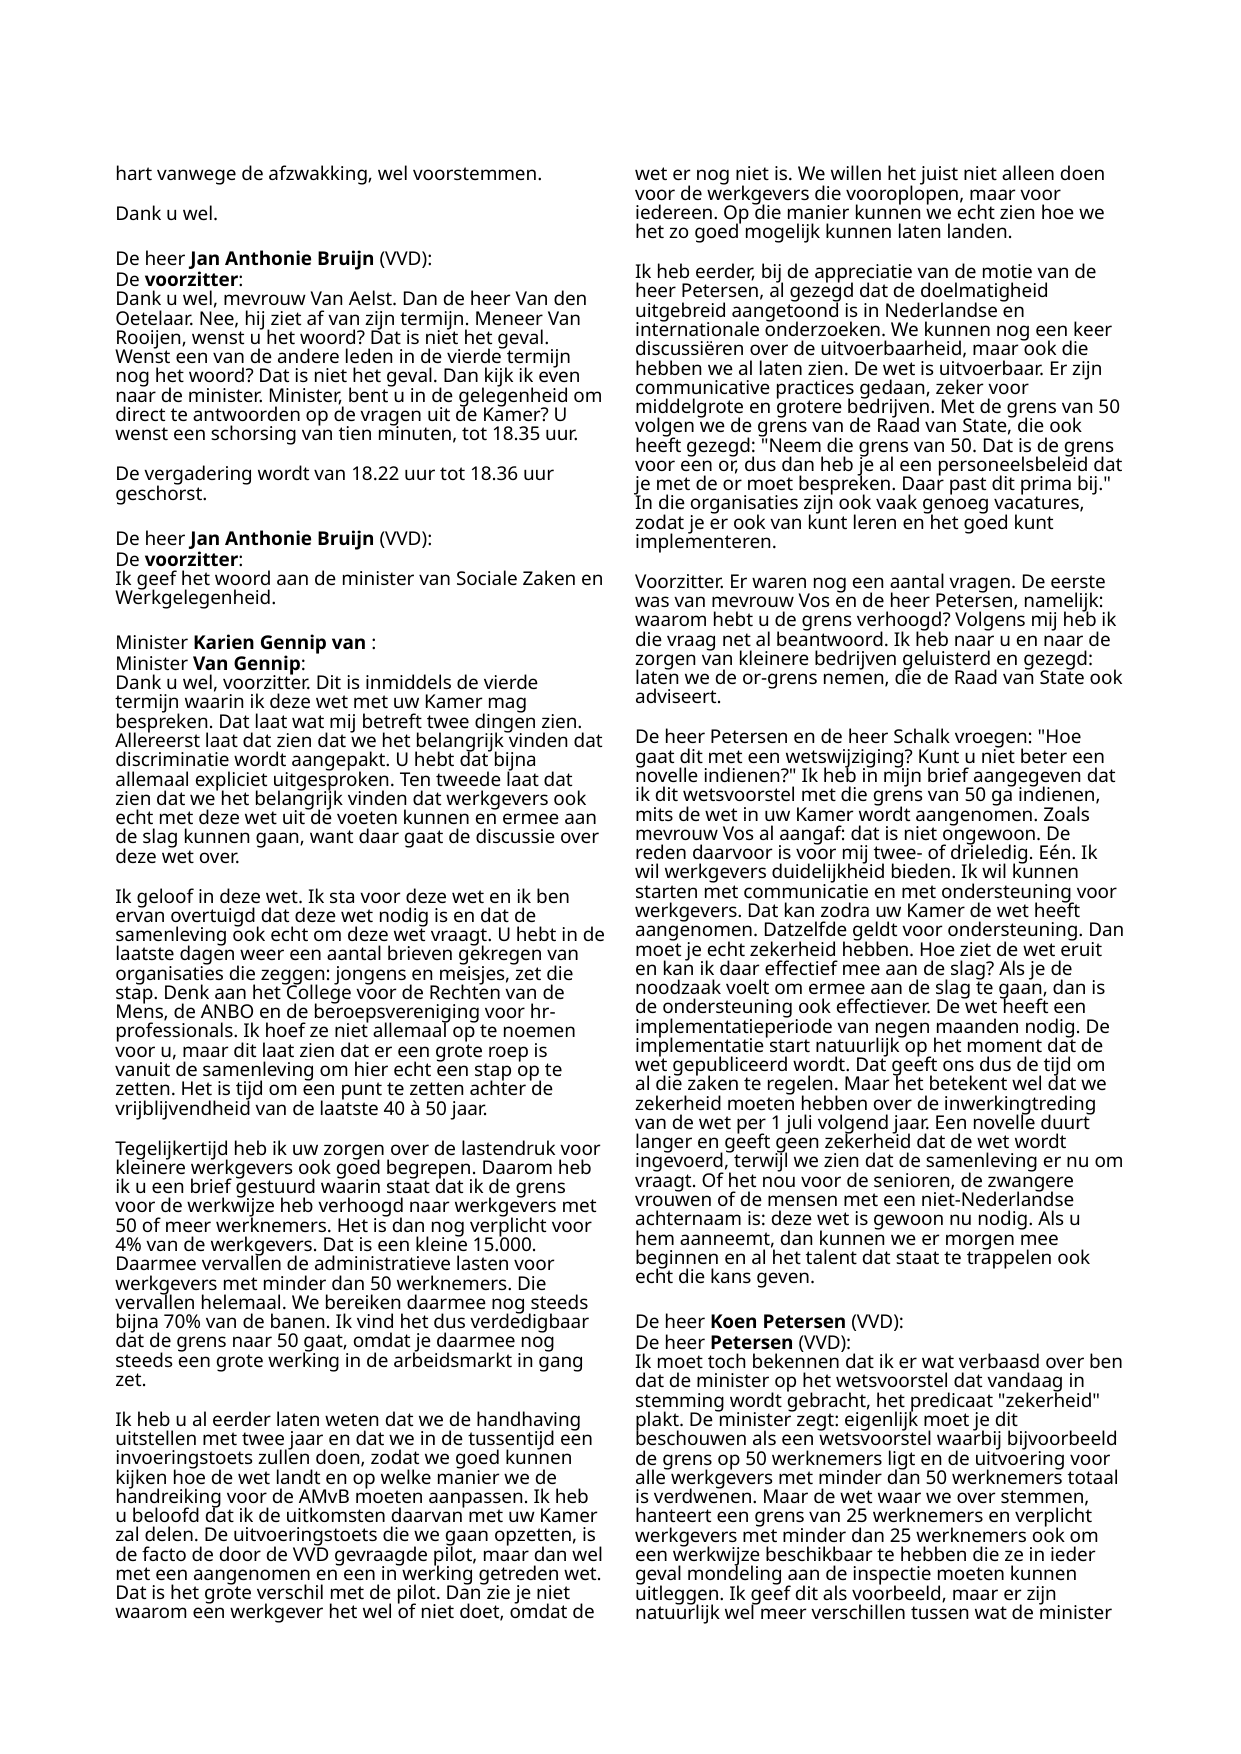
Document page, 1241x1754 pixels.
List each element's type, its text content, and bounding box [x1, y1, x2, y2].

text Dank u wel, mevrouw Van Aelst. Dan de heer Van den Oetelaar. Nee, hij ziet af van zijn termijn. Meneer Van Rooijen, wenst u het woord? Dat is niet het geval. Wenst een van de andere leden in de vierde termijn nog het woord? Dat is niet het geval. Dan kijk ik even naar de minister. Minister, bent u in de gelegenheid om direct te antwoorden op de vragen uit de Kamer? U wenst een schorsing van tien minuten, tot 18.35 uur. [115, 290, 605, 444]
text Ik moet toch bekennen dat ik er wat verbaasd over ben dat de minister op het wetsvoorstel dat vandaag in stemming wordt gebracht, het predicaat "zekerheid" plakt. De minister zegt: eigenlijk moet je dit beschouwen als een wetsvoorstel waarbij bijvoorbeeld de grens op 50 werknemers ligt en de uitvoering voor alle werkgevers met minder dan 50 werknemers totaal is verdwenen. Maar de wet waar we over stemmen, hanteert een grens van 25 werknemers en verplicht werkgevers met minder dan 25 werknemers ook om een werkwijze beschikbaar te hebben die ze in ieder geval mondeling aan de inspectie moeten kunnen uitleggen. Ik geef dit als voorbeeld, maar er zijn natuurlijk wel meer verschillen tussen wat de minister [635, 1353, 1125, 1623]
text De heer Jan Anthonie Bruijn (VVD): [115, 525, 605, 551]
text Tegelijkertijd heb ik uw zorgen over de lastendruk voor kleinere werkgevers ook goed begrepen. Daarom heb ik u een brief gestuurd waarin staat dat ik de grens voor de werkwijze heb verhoogd naar werkgevers met 50 of meer werknemers. Het is dan nog verplicht voor 4% van de werkgevers. Dat is een kleine 15.000. Daarmee vervallen de administratieve lasten voor werkgevers met minder dan 50 werknemers. Die vervallen helemaal. We bereiken daarmee nog steeds bijna 70% van de banen. Ik vind het dus verdedigbaar dat de grens naar 50 gaat, omdat je daarmee nog steeds een grote werking in de arbeidsmarkt in gang zet. [115, 1139, 605, 1390]
text De voorzitter: [115, 271, 605, 290]
text De heer Jan Anthonie Bruijn (VVD): [115, 245, 605, 271]
text De heer Petersen en de heer Schalk vroegen: "Hoe gaat dit met een wetswijziging? Kunt u niet beter een novelle indienen?" Ik heb in mijn brief aangegeven dat ik dit wetsvoorstel met die grens van 50 ga indienen, mits de wet in uw Kamer wordt aangenomen. Zoals mevrouw Vos al aangaf: dat is niet ongewoon. De reden daarvoor is voor mij twee- of drieledig. Eén. Ik wil werkgevers duidelijkheid bieden. Ik wil kunnen starten met communicatie en met ondersteuning voor werkgevers. Dat kan zodra uw Kamer de wet heeft aangenomen. Datzelfde geldt voor ondersteuning. Dan moet je echt zekerheid hebben. Hoe ziet de wet eruit en kan ik daar effectief mee aan de slag? Als je de noodzaak voelt om ermee aan de slag te gaan, dan is de ondersteuning ook effectiever. De wet heeft een implementatieperiode van negen maanden nodig. De implementatie start natuurlijk op het moment dat de wet gepubliceerd wordt. Dat geeft ons dus de tijd om al die zaken te regelen. Maar het betekent wel dat we zekerheid moeten hebben over de inwerkingtreding van de wet per 1 juli volgend jaar. Een novelle duurt langer en geeft geen zekerheid dat de wet wordt ingevoerd, terwijl we zien dat de samenleving er nu om vraagt. Of het nou voor de senioren, de zwangere vrouwen of de mensen met een niet-Nederlandse achternaam is: deze wet is gewoon nu nodig. Als u hem aanneemt, dan kunnen we er morgen mee beginnen en al het talent dat staat te trappelen ook echt die kans geven. [635, 728, 1125, 1287]
text Ik heb u al eerder laten weten dat we de handhaving uitstellen met twee jaar en dat we in de tussentijd een invoeringstoets zullen doen, zodat we goed kunnen kijken hoe de wet landt en op welke manier we de handreiking voor de AMvB moeten aanpassen. Ik heb u beloofd dat ik de uitkomsten daarvan met uw Kamer zal delen. De uitvoeringstoets die we gaan opzetten, is de facto de door de VVD gevraagde pilot, maar dan wel met een aangenomen en een in werking getreden wet. Dat is het grote verschil met de pilot. Dan zie je niet waarom een werkgever het wel of niet doet, omdat de [115, 1411, 605, 1623]
text De heer Koen Petersen (VVD): [635, 1308, 1125, 1334]
text De heer Petersen (VVD): [635, 1334, 1125, 1353]
text Ik geef het woord aan de minister van Sociale Zaken en Werkgelegenheid. [115, 570, 605, 608]
text Dank u wel, voorzitter. Dit is inmiddels de vierde termijn waarin ik deze wet met uw Kamer mag bespreken. Dat laat wat mij betreft twee dingen zien. Allereerst laat dat zien dat we het belangrijk vinden dat discriminatie wordt aangepakt. U hebt dat bijna allemaal expliciet uitgesproken. Ten tweede laat dat zien dat we het belangrijk vinden dat werkgevers ook echt met deze wet uit de voeten kunnen en ermee aan de slag kunnen gaan, want daar gaat de discussie over deze wet over. [115, 674, 605, 867]
text Ik heb eerder, bij de appreciatie van de motie van de heer Petersen, al gezegd dat de doelmatigheid uitgebreid aangetoond is in Nederlandse en internationale onderzoeken. We kunnen nog een keer discussiëren over de uitvoerbaarheid, maar ook die hebben we al laten zien. De wet is uitvoerbaar. Er zijn communicative practices gedaan, zeker voor middelgrote en grotere bedrijven. Met de grens van 50 volgen we de grens van de Raad van State, die ook heeft gezegd: "Neem die grens van 50. Dat is de grens voor een or, dus dan heb je al een personeelsbeleid dat je met de or moet bespreken. Daar past dit prima bij." In die organisaties zijn ook vaak genoeg vacatures, zodat je er ook van kunt leren en het goed kunt implementeren. [635, 263, 1125, 552]
text De voorzitter: [115, 551, 605, 570]
text Voorzitter. Er waren nog een aantal vragen. De eerste was van mevrouw Vos en de heer Petersen, namelijk: waarom hebt u de grens verhoogd? Volgens mij heb ik die vraag net al beantwoord. Ik heb naar u en naar de zorgen van kleinere bedrijven geluisterd en gezegd: laten we de or-grens nemen, die de Raad van State ook adviseert. [635, 573, 1125, 708]
text Dank u wel. [115, 205, 605, 224]
text Minister Karien Gennip van : [115, 629, 605, 655]
text Ik geloof in deze wet. Ik sta voor deze wet en ik ben ervan overtuigd dat deze wet nodig is en dat de samenleving ook echt om deze wet vraagt. U hebt in de laatste dagen weer een aantal brieven gekregen van organisaties die zeggen: jongens en meisjes, zet die stap. Denk aan het College voor de Rechten van de Mens, de ANBO en de beroepsvereniging voor hr-professionals. Ik hoef ze niet allemaal op te noemen voor u, maar dit laat zien dat er een grote roep is vanuit de samenleving om hier echt een stap op te zetten. Het is tijd om een punt te zetten achter de vrijblijvendheid van de laatste 40 à 50 jaar. [115, 888, 605, 1119]
text De vergadering wordt van 18.22 uur tot 18.36 uur geschorst. [115, 465, 605, 504]
text hart vanwege de afzwakking, wel voorstemmen. [115, 165, 605, 184]
text wet er nog niet is. We willen het juist niet alleen doen voor de werkgevers die vooroplopen, maar voor iedereen. Op die manier kunnen we echt zien hoe we het zo goed mogelijk kunnen laten landen. [635, 165, 1125, 242]
text Minister Van Gennip: [115, 655, 605, 674]
